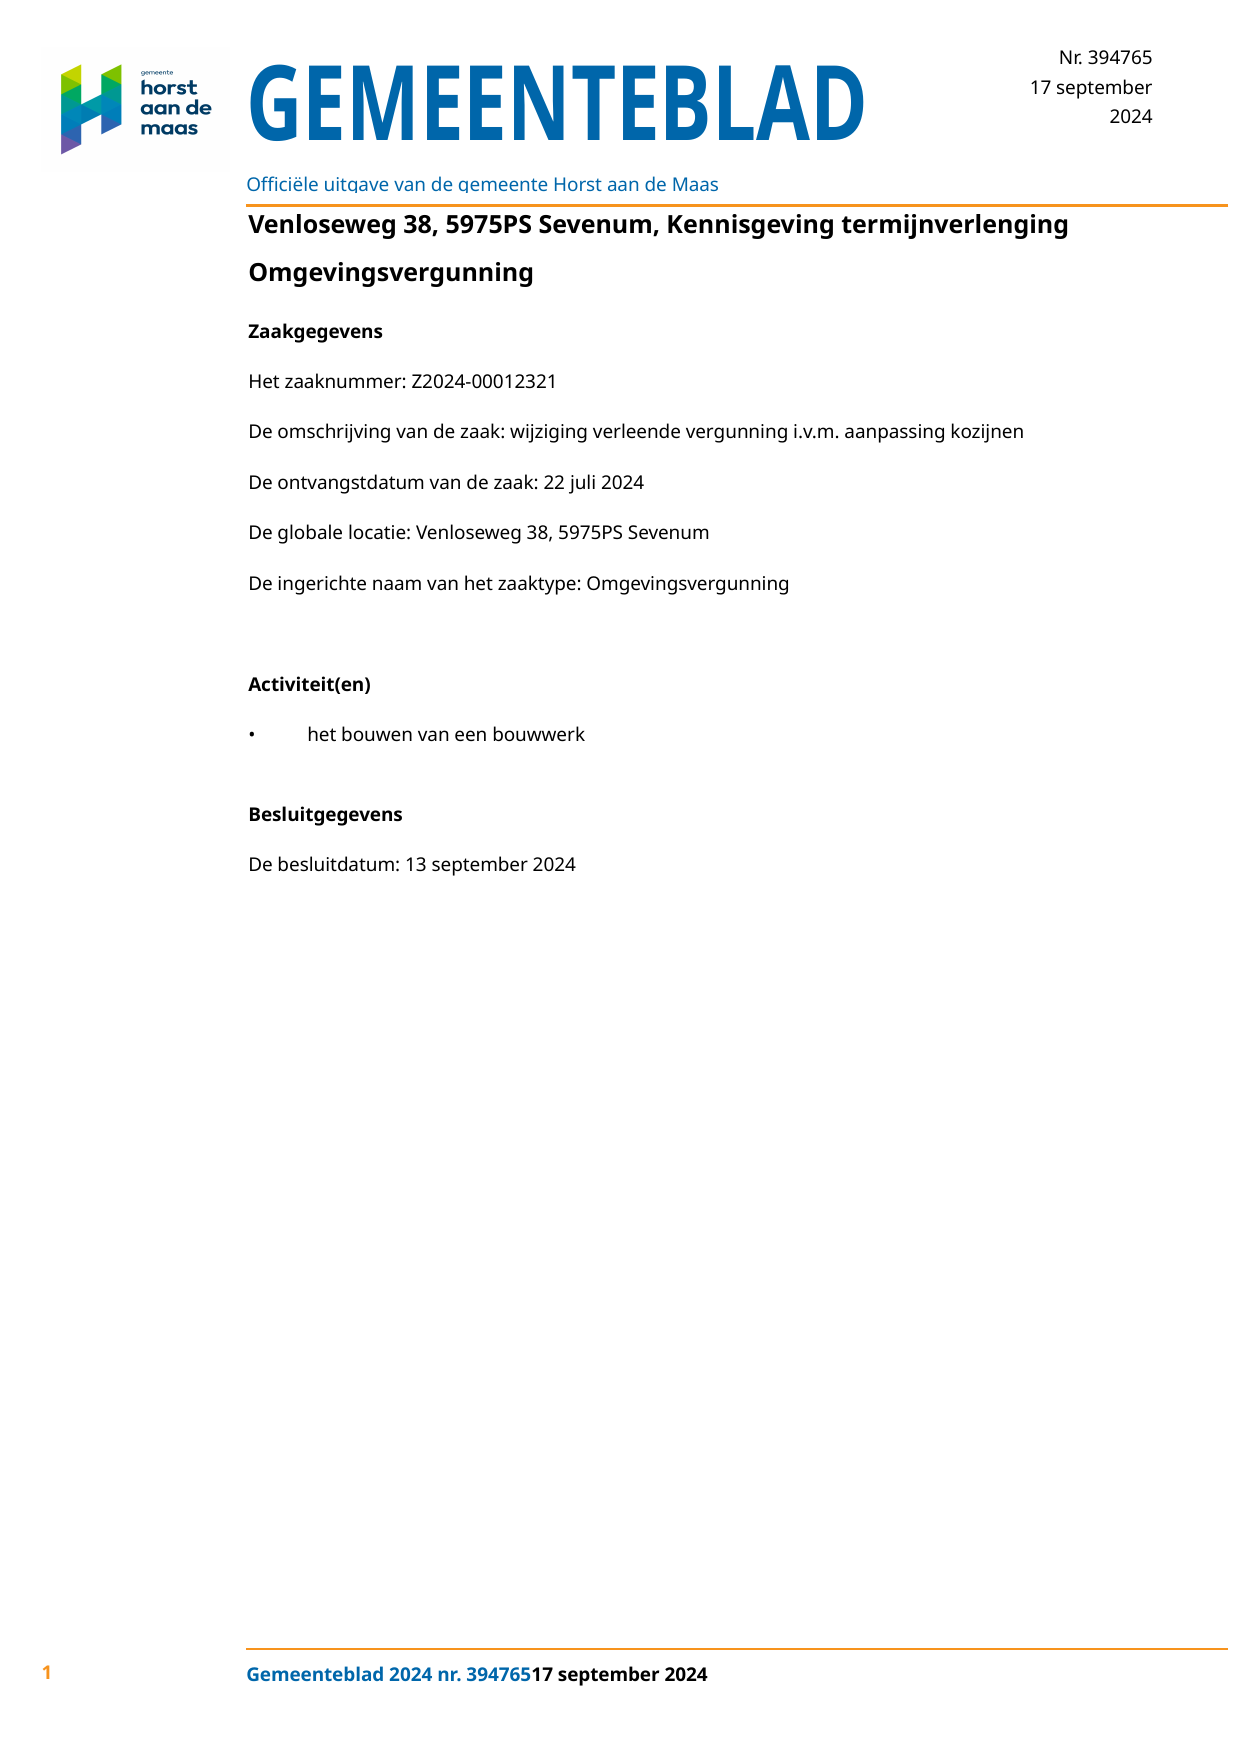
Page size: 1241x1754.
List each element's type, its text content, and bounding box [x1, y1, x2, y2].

text Activiteit(en) [248, 671, 1152, 697]
text De ontvangstdatum van de zaak: 22 juli 2024 [248, 469, 1152, 495]
text Het zaaknummer: Z2024-00012321 [248, 368, 1152, 394]
text De besluitdatum: 13 september 2024 [248, 852, 1152, 877]
text De omschrijving van de zaak: wijziging verleende vergunning i.v.m. aanpassing kozijnen [248, 419, 1152, 444]
text Besluitgegevens [248, 801, 1152, 827]
text Venloseweg 38, 5975PS Sevenum, Kennisgeving termijnverlenging Omgevingsvergunning [248, 207, 1152, 288]
picture [41, 47, 231, 172]
text De globale locatie: Venloseweg 38, 5975PS Sevenum [248, 519, 1152, 545]
list het bouwen van een bouwwerk [248, 721, 1152, 747]
text Zaakgegevens [248, 318, 1152, 344]
text De ingerichte naam van het zaaktype: Omgevingsvergunning [248, 570, 1152, 596]
